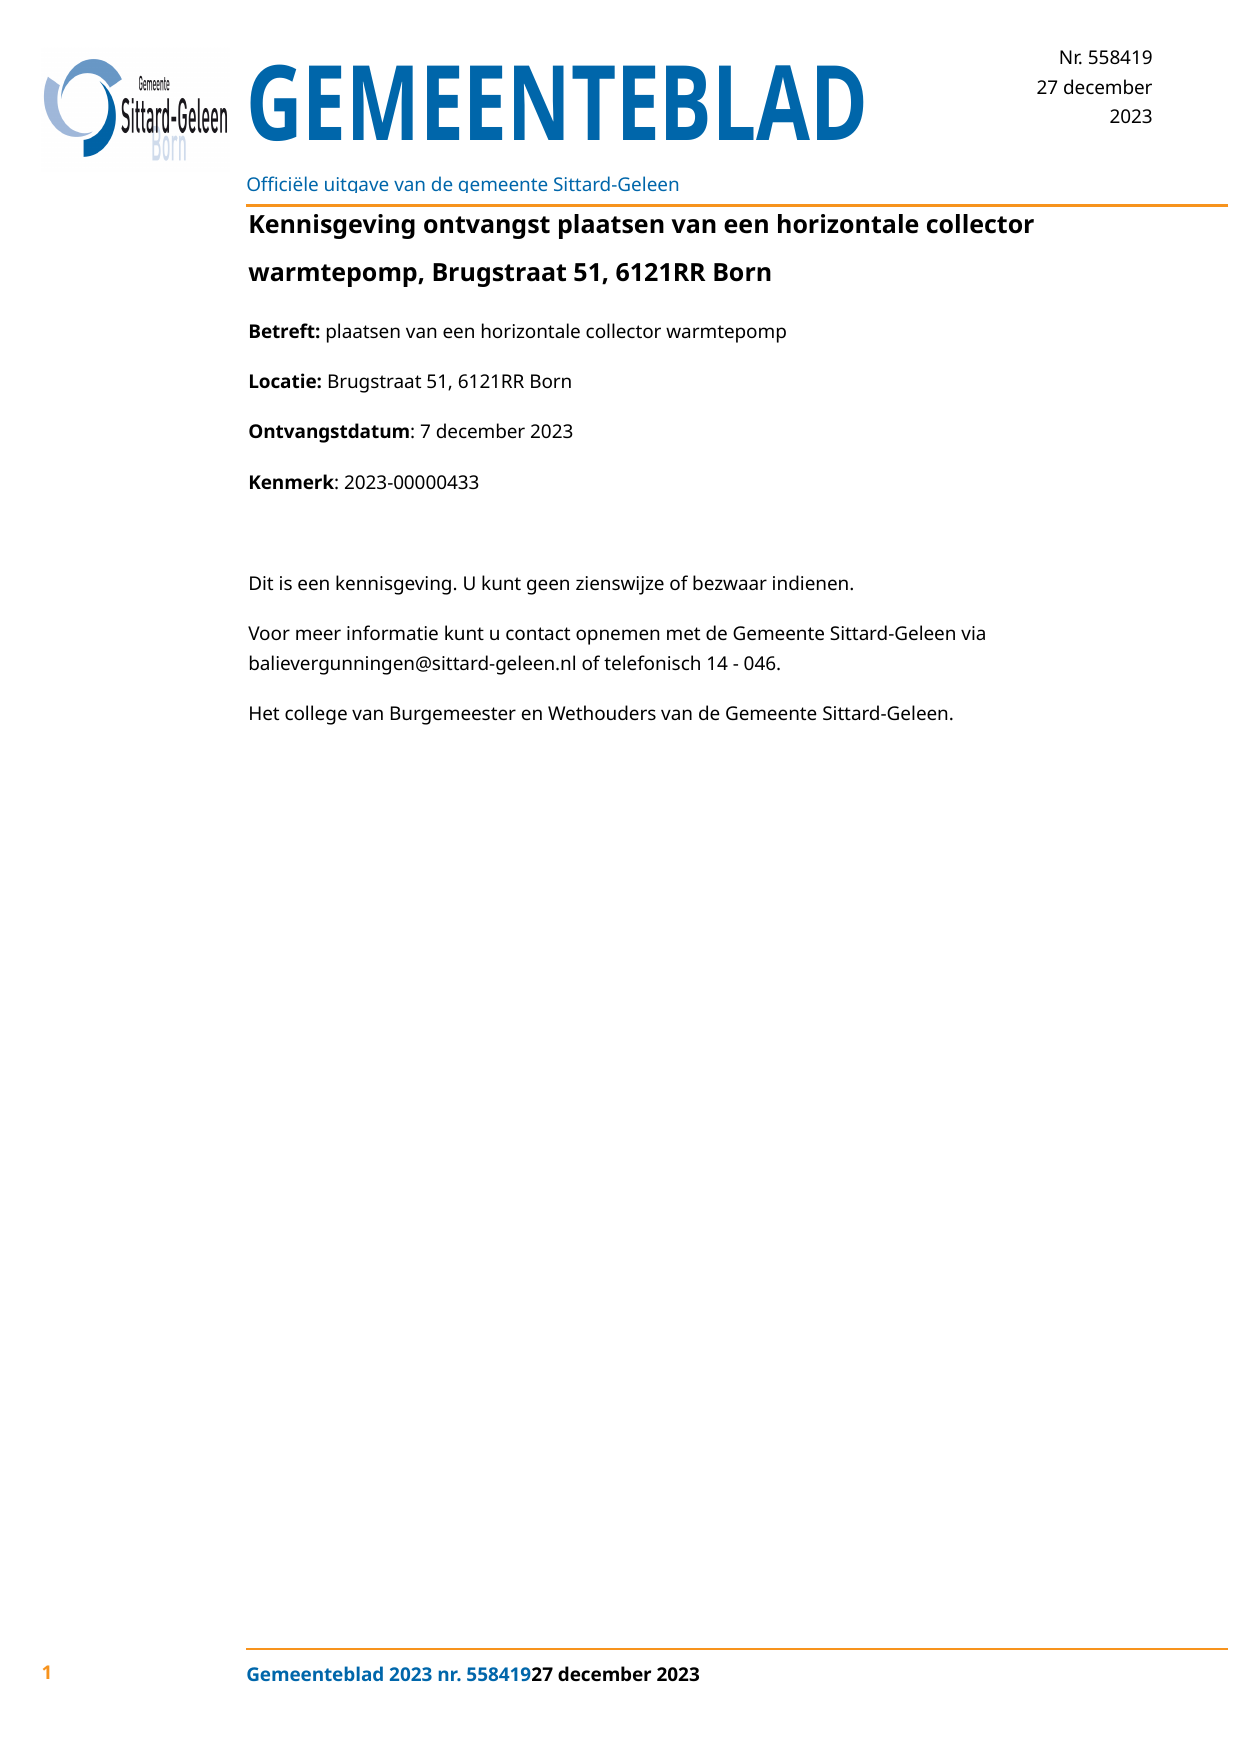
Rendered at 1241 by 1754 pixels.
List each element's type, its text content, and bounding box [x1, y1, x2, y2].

text Kenmerk: 2023-00000433 [248, 469, 1152, 495]
text Het college van Burgemeester en Wethouders van de Gemeente Sittard-Geleen. [248, 700, 1152, 726]
text Dit is een kennisgeving. U kunt geen zienswijze of bezwaar indienen. [248, 570, 1152, 596]
text Voor meer informatie kunt u contact opnemen met de Gemeente Sittard-Geleen via balievergunningen@sittard-geleen.nl of telefonisch 14 - 046. [248, 620, 1152, 676]
text Locatie: Brugstraat 51, 6121RR Born [248, 368, 1152, 394]
picture [41, 47, 231, 172]
text Ontvangstdatum: 7 december 2023 [248, 419, 1152, 444]
text Kennisgeving ontvangst plaatsen van een horizontale collector warmtepomp, Brugstraat 51, 6121RR Born [248, 207, 1152, 288]
text Betreft: plaatsen van een horizontale collector warmtepomp [248, 318, 1152, 344]
